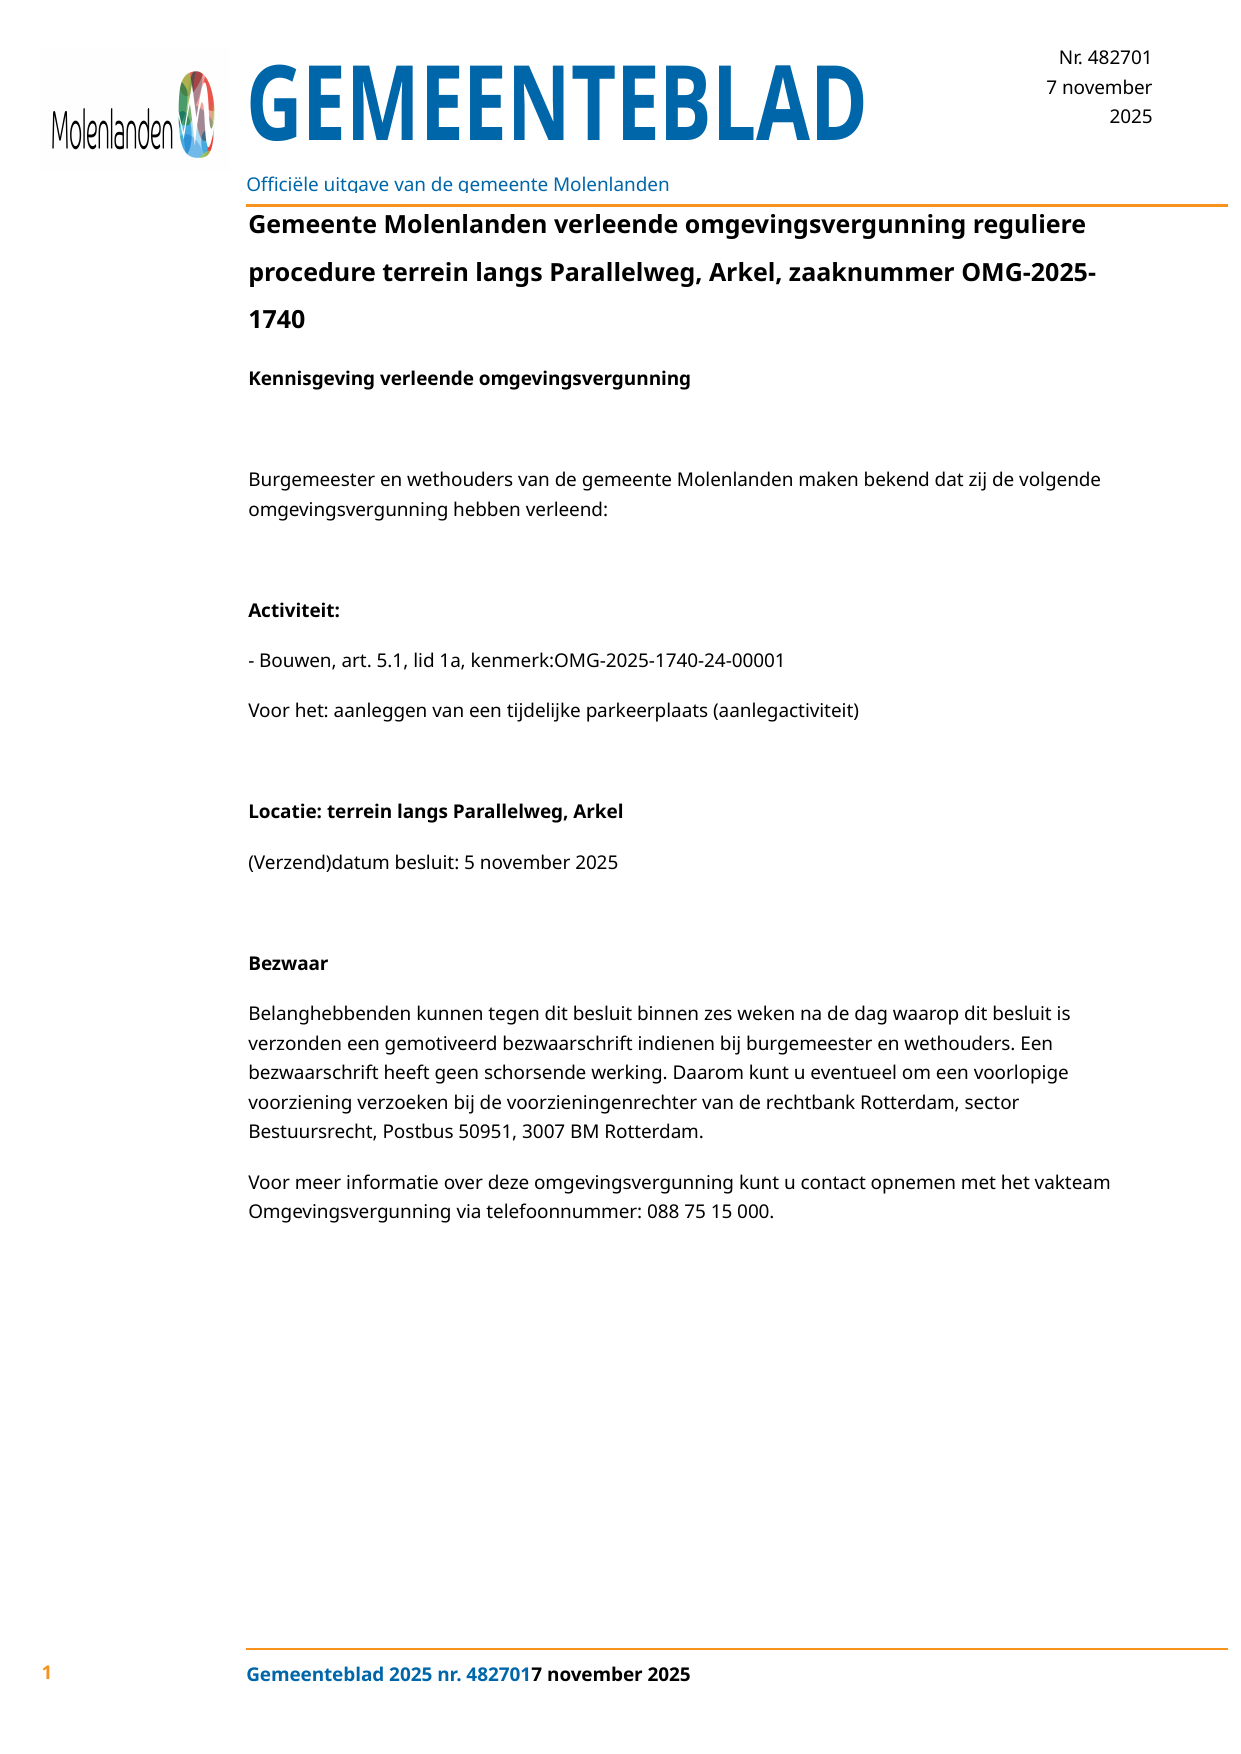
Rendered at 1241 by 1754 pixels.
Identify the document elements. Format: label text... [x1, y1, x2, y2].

text (Verzend)datum besluit: 5 november 2025 [248, 849, 1152, 874]
picture [41, 47, 231, 172]
text Burgemeester en wethouders van de gemeente Molenlanden maken bekend dat zij de volgende omgevingsvergunning hebben verleend: [248, 466, 1152, 522]
text Voor het: aanleggen van een tijdelijke parkeerplaats (aanlegactiviteit) [248, 698, 1152, 723]
text Voor meer informatie over deze omgevingsvergunning kunt u contact opnemen met het vakteam Omgevingsvergunning via telefoonnummer: 088 75 15 000. [248, 1169, 1152, 1224]
text Activiteit: [248, 597, 1152, 622]
text - Bouwen, art. 5.1, lid 1a, kenmerk:OMG-2025-1740-24-00001 [248, 647, 1152, 673]
text Bezwaar [248, 950, 1152, 975]
text Locatie: terrein langs Parallelweg, Arkel [248, 798, 1152, 824]
text Kennisgeving verleende omgevingsvergunning [248, 366, 1152, 391]
text Gemeente Molenlanden verleende omgevingsvergunning reguliere procedure terrein langs Parallelweg, Arkel, zaaknummer OMG-2025-1740 [248, 207, 1152, 336]
text Belanghebbenden kunnen tegen dit besluit binnen zes weken na de dag waarop dit besluit is verzonden een gemotiveerd bezwaarschrift indienen bij burgemeester en wethouders. Een bezwaarschrift heeft geen schorsende werking. Daarom kunt u eventueel om een voorlopige voorziening verzoeken bij de voorzieningenrechter van de rechtbank Rotterdam, sector Bestuursrecht, Postbus 50951, 3007 BM Rotterdam. [248, 1000, 1152, 1144]
